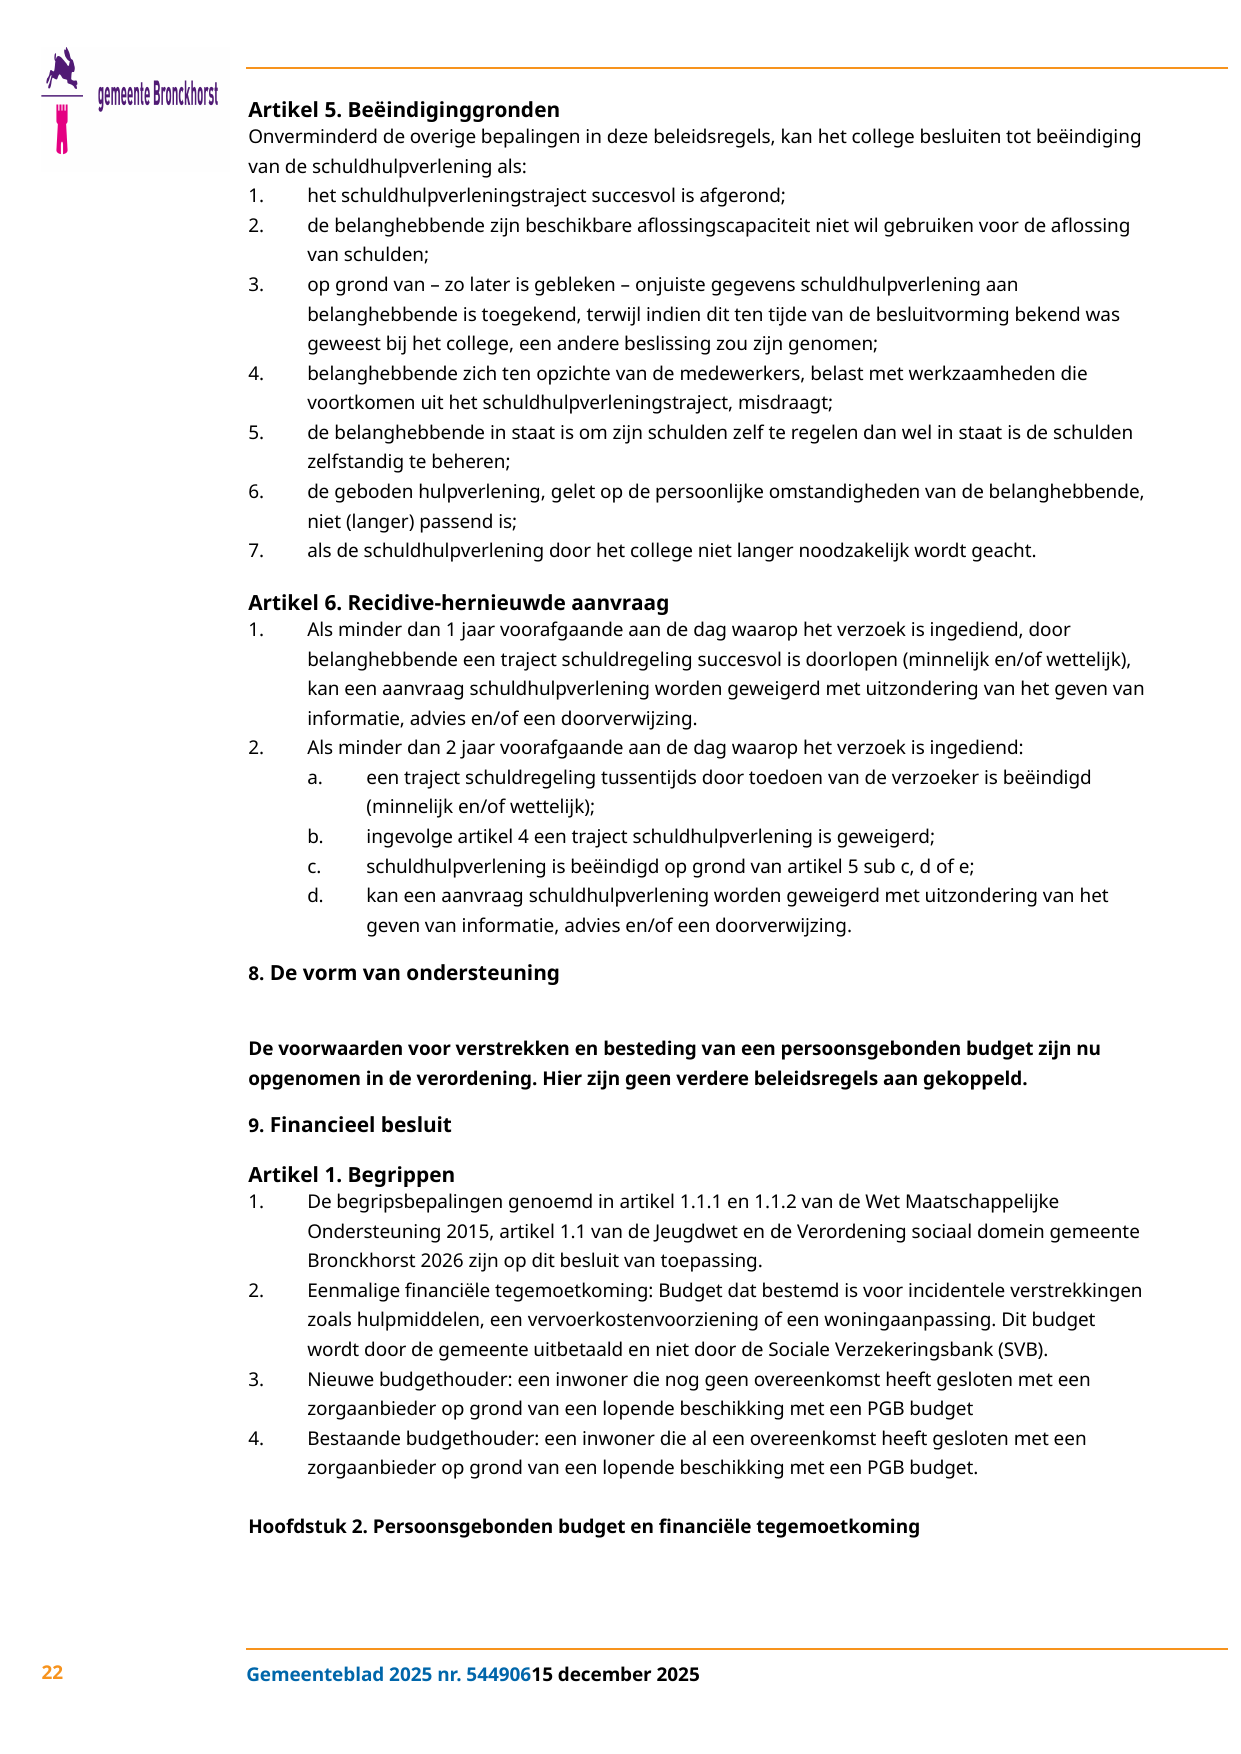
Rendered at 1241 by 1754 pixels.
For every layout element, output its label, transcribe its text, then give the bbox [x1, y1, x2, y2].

text Artikel 5. Beëindiginggronden [248, 95, 1152, 123]
list ingevolge artikel 4 een traject schuldhulpverlening is geweigerd; [307, 823, 1152, 849]
text De voorwaarden voor verstrekken en besteding van een persoonsgebonden budget zijn nu opgenomen in de verordening. Hier zijn geen verdere beleidsregels aan gekoppeld. [248, 1035, 1152, 1091]
list een traject schuldregeling tussentijds door toedoen van de verzoeker is beëindigd (minnelijk en/of wettelijk); [307, 764, 1152, 819]
text Artikel 1. Begrippen [248, 1160, 1152, 1188]
list het schuldhulpverleningstraject succesvol is afgerond; [248, 182, 1152, 208]
list De begripsbepalingen genoemd in artikel 1.1.1 en 1.1.2 van de Wet Maatschappelijke Ondersteuning 2015, artikel 1.1 van de Jeugdwet en de Verordening sociaal domein gemeente Bronckhorst 2026 zijn op dit besluit van toepassing. [248, 1188, 1152, 1273]
text Onverminderd de overige bepalingen in deze beleidsregels, kan het college besluiten tot beëindiging van de schuldhulpverlening als: [248, 123, 1152, 178]
text Artikel 6. Recidive-hernieuwde aanvraag [248, 588, 1152, 616]
text 9. Financieel besluit [248, 1111, 1152, 1139]
list schuldhulpverlening is beëindigd op grond van artikel 5 sub c, d of e; [307, 853, 1152, 879]
list Nieuwe budgethouder: een inwoner die nog geen overeenkomst heeft gesloten met een zorgaanbieder op grond van een lopende beschikking met een PGB budget [248, 1366, 1152, 1421]
list Als minder dan 1 jaar voorafgaande aan de dag waarop het verzoek is ingediend, door belanghebbende een traject schuldregeling succesvol is doorlopen (minnelijk en/of wettelijk), kan een aanvraag schuldhulpverlening worden geweigerd met uitzondering van het geven van informatie, advies en/of een doorverwijzing. [248, 616, 1152, 731]
text 8. De vorm van ondersteuning [248, 958, 1152, 986]
list de belanghebbende in staat is om zijn schulden zelf te regelen dan wel in staat is de schulden zelfstandig te beheren; [248, 419, 1152, 474]
list Als minder dan 2 jaar voorafgaande aan de dag waarop het verzoek is ingediend: [248, 734, 1152, 760]
list Eenmalige financiële tegemoetkoming: Budget dat bestemd is voor incidentele verstrekkingen zoals hulpmiddelen, een vervoerkostenvoorziening of een woningaanpassing. Dit budget wordt door de gemeente uitbetaald en niet door de Sociale Verzekeringsbank (SVB). [248, 1277, 1152, 1362]
list Bestaande budgethouder: een inwoner die al een overeenkomst heeft gesloten met een zorgaanbieder op grond van een lopende beschikking met een PGB budget. [248, 1425, 1152, 1480]
list kan een aanvraag schuldhulpverlening worden geweigerd met uitzondering van het geven van informatie, advies en/of een doorverwijzing. [307, 882, 1152, 938]
list als de schuldhulpverlening door het college niet langer noodzakelijk wordt geacht. [248, 537, 1152, 563]
list de geboden hulpverlening, gelet op de persoonlijke omstandigheden van de belanghebbende, niet (langer) passend is; [248, 478, 1152, 533]
list de belanghebbende zijn beschikbare aflossingscapaciteit niet wil gebruiken voor de aflossing van schulden; [248, 212, 1152, 267]
list op grond van – zo later is gebleken – onjuiste gegevens schuldhulpverlening aan belanghebbende is toegekend, terwijl indien dit ten tijde van de besluitvorming bekend was geweest bij het college, een andere beslissing zou zijn genomen; [248, 271, 1152, 356]
text Hoofdstuk 2. Persoonsgebonden budget en financiële tegemoetkoming [248, 1514, 1152, 1539]
picture [41, 47, 231, 172]
list belanghebbende zich ten opzichte van de medewerkers, belast met werkzaamheden die voortkomen uit het schuldhulpverleningstraject, misdraagt; [248, 360, 1152, 415]
